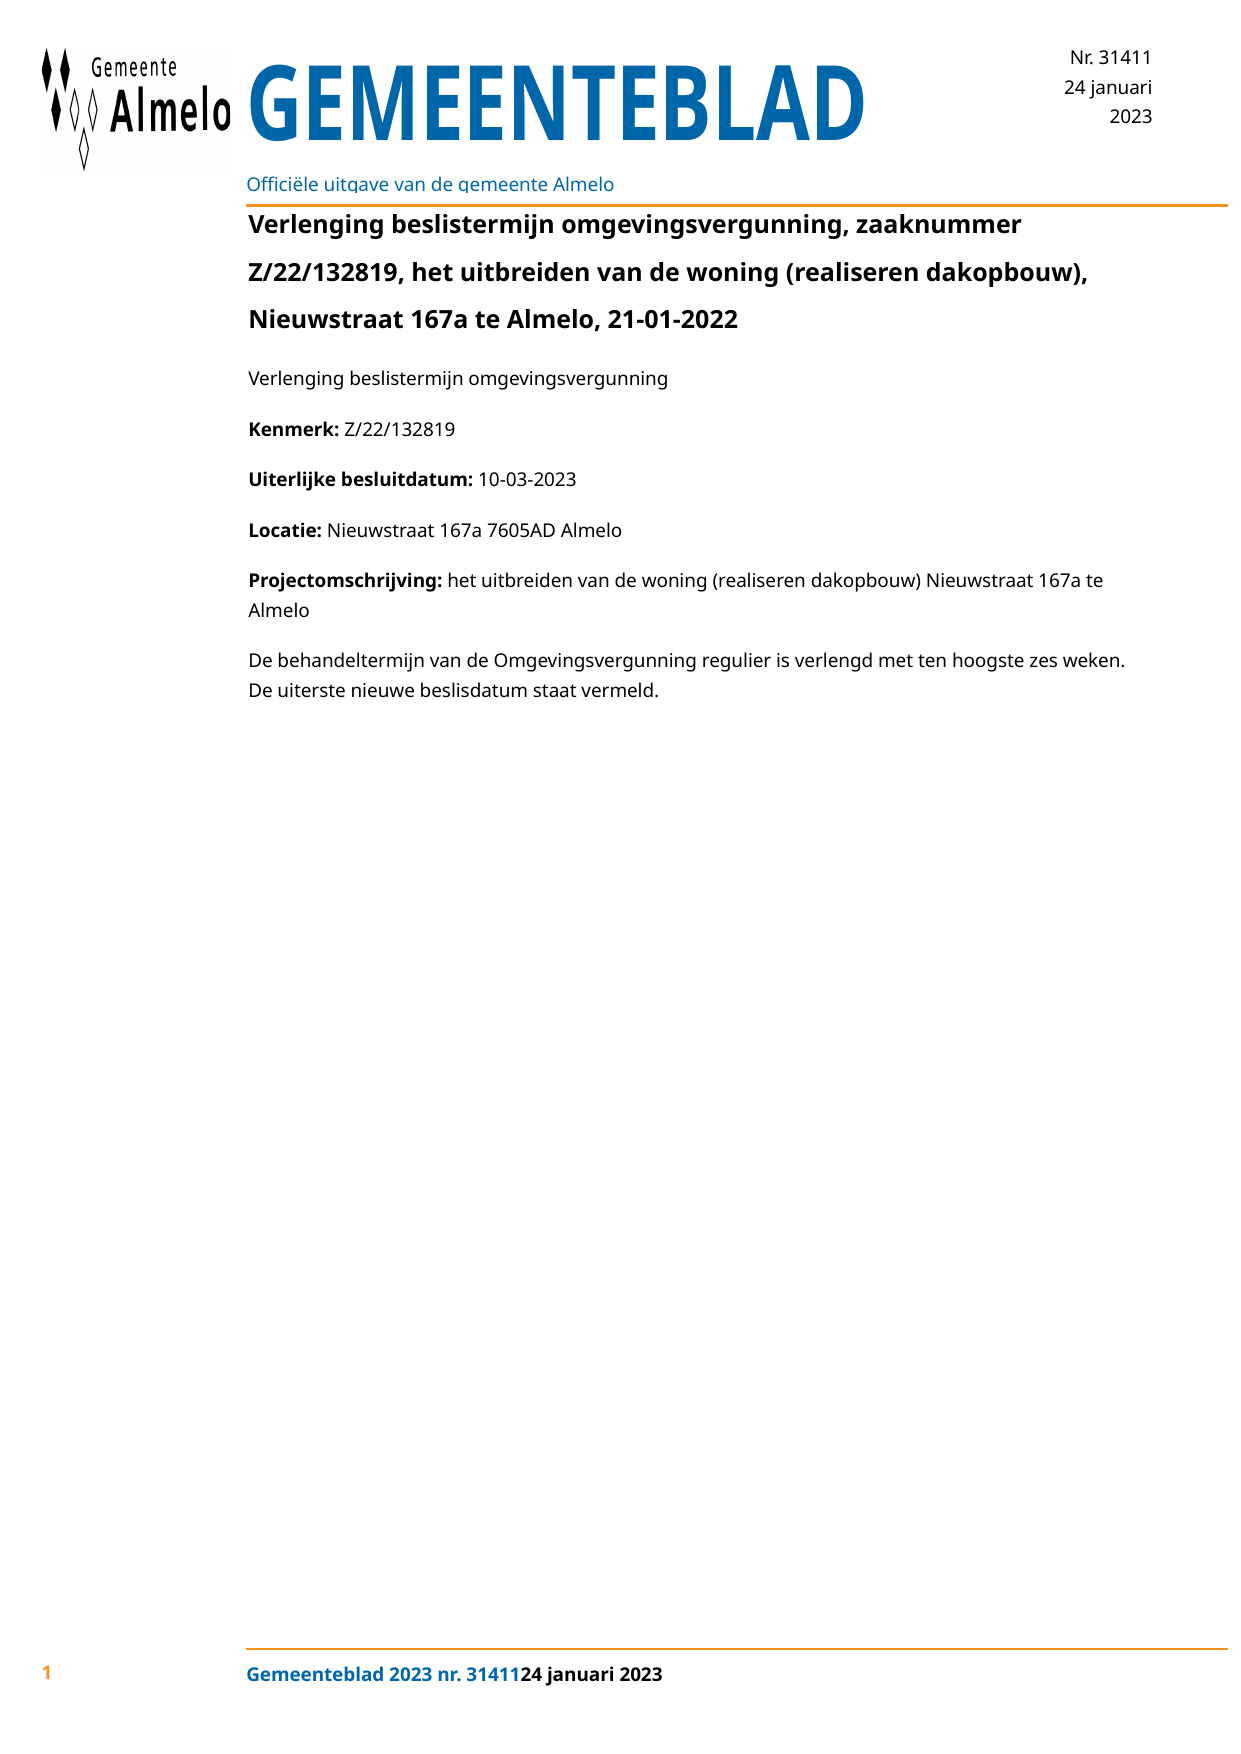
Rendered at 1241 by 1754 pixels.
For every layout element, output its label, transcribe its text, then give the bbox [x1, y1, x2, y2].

text Kenmerk: Z/22/132819 [248, 416, 1152, 442]
text De behandeltermijn van de Omgevingsvergunning regulier is verlengd met ten hoogste zes weken. De uiterste nieuwe beslisdatum staat vermeld. [248, 647, 1152, 702]
text Locatie: Nieuwstraat 167a 7605AD Almelo [248, 517, 1152, 542]
text Verlenging beslistermijn omgevingsvergunning, zaaknummer Z/22/132819, het uitbreiden van de woning (realiseren dakopbouw), Nieuwstraat 167a te Almelo, 21-01-2022 [248, 207, 1152, 336]
text Verlenging beslistermijn omgevingsvergunning [248, 366, 1152, 391]
text Uiterlijke besluitdatum: 10-03-2023 [248, 466, 1152, 492]
text Projectomschrijving: het uitbreiden van de woning (realiseren dakopbouw) Nieuwstraat 167a te Almelo [248, 567, 1152, 622]
picture [41, 47, 231, 172]
